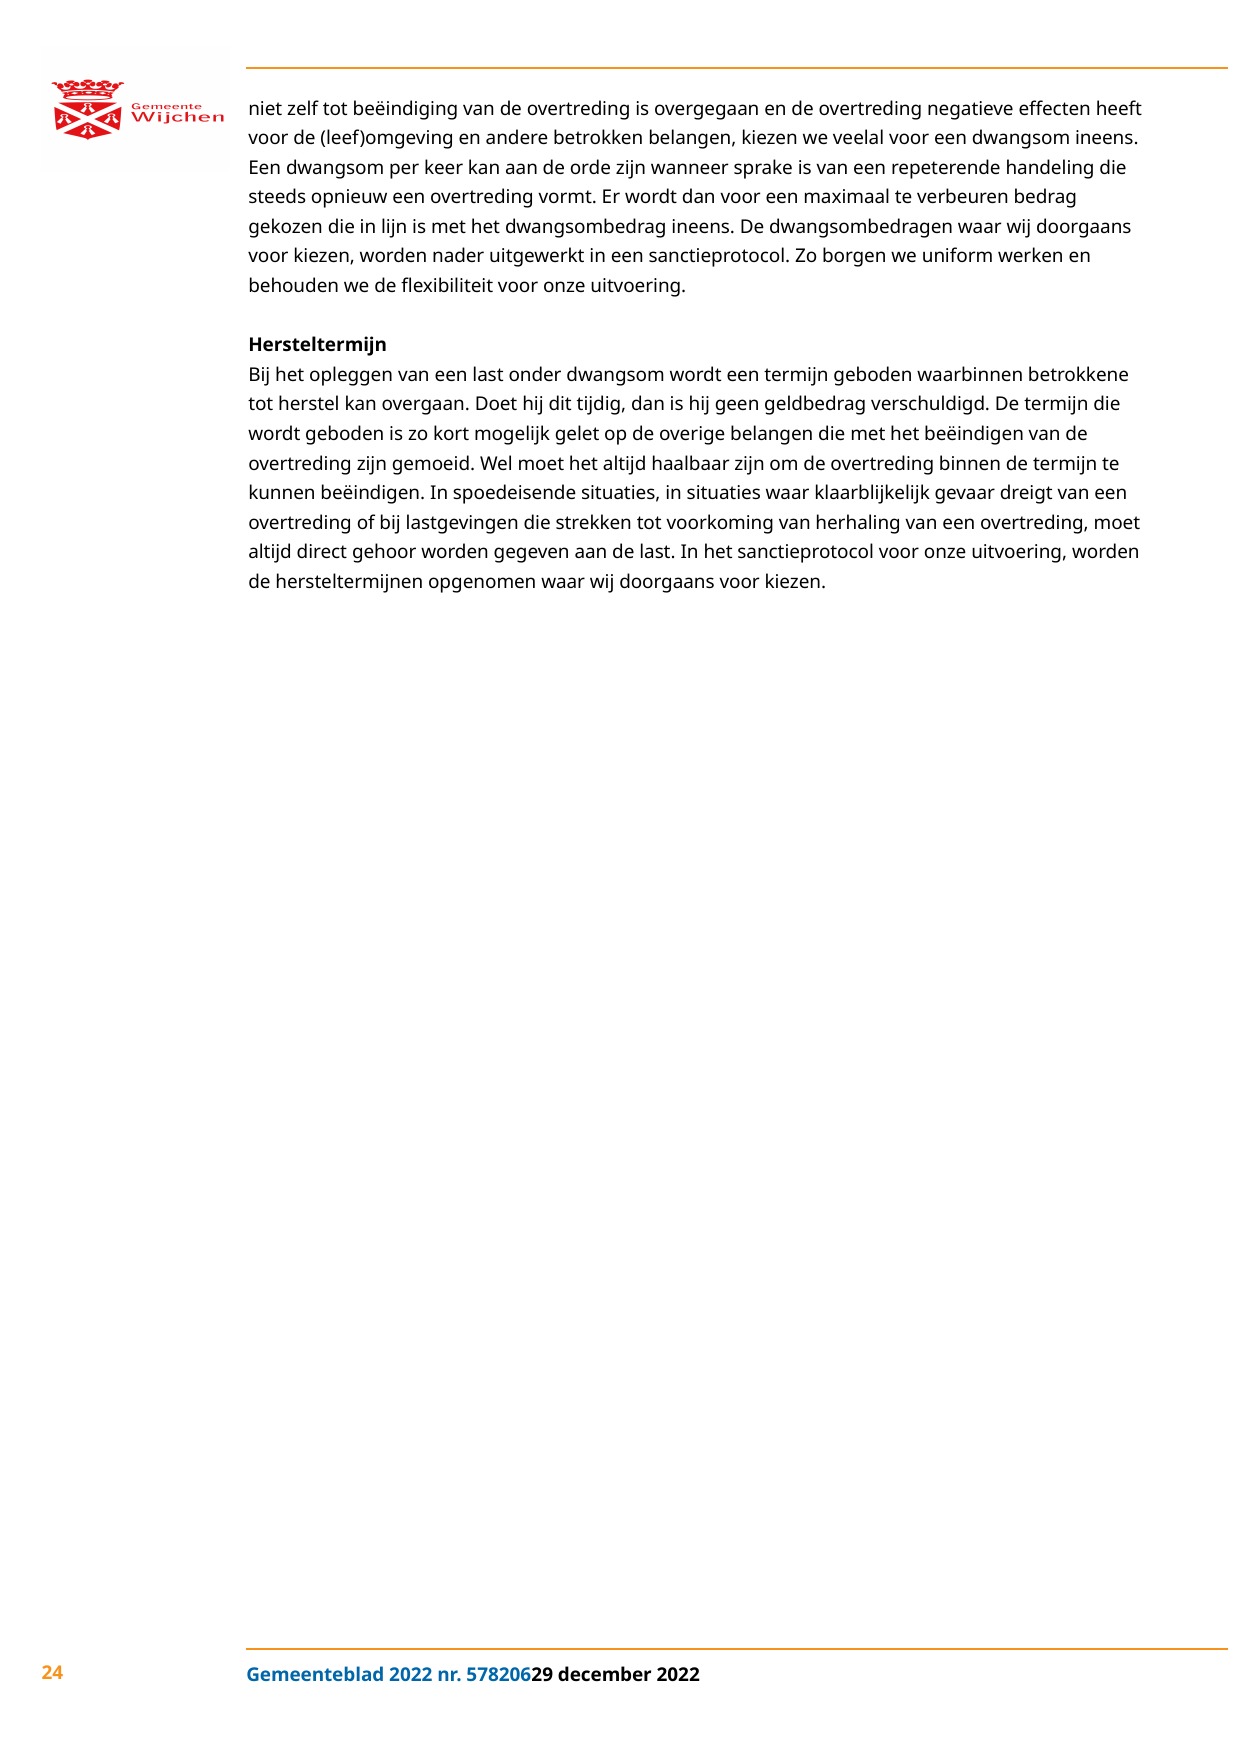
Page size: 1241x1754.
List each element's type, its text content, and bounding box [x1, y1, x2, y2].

text Hersteltermijn [248, 331, 1152, 357]
text Bij het opleggen van een last onder dwangsom wordt een termijn geboden waarbinnen betrokkene tot herstel kan overgaan. Doet hij dit tijdig, dan is hij geen geldbedrag verschuldigd. De termijn die wordt geboden is zo kort mogelijk gelet op de overige belangen die met het beëindigen van de overtreding zijn gemoeid. Wel moet het altijd haalbaar zijn om de overtreding binnen de termijn te kunnen beëindigen. In spoedeisende situaties, in situaties waar klaarblijkelijk gevaar dreigt van een overtreding of bij lastgevingen die strekken tot voorkoming van herhaling van een overtreding, moet altijd direct gehoor worden gegeven aan de last. In het sanctieprotocol voor onze uitvoering, worden de hersteltermijnen opgenomen waar wij doorgaans voor kiezen. [248, 361, 1152, 594]
text niet zelf tot beëindiging van de overtreding is overgegaan en de overtreding negatieve effecten heeft voor de (leef)omgeving en andere betrokken belangen, kiezen we veelal voor een dwangsom ineens. Een dwangsom per keer kan aan de orde zijn wanneer sprake is van een repeterende handeling die steeds opnieuw een overtreding vormt. Er wordt dan voor een maximaal te verbeuren bedrag gekozen die in lijn is met het dwangsombedrag ineens. De dwangsombedragen waar wij doorgaans voor kiezen, worden nader uitgewerkt in een sanctieprotocol. Zo borgen we uniform werken en behouden we de flexibiliteit voor onze uitvoering. [248, 95, 1152, 298]
picture [41, 47, 231, 172]
